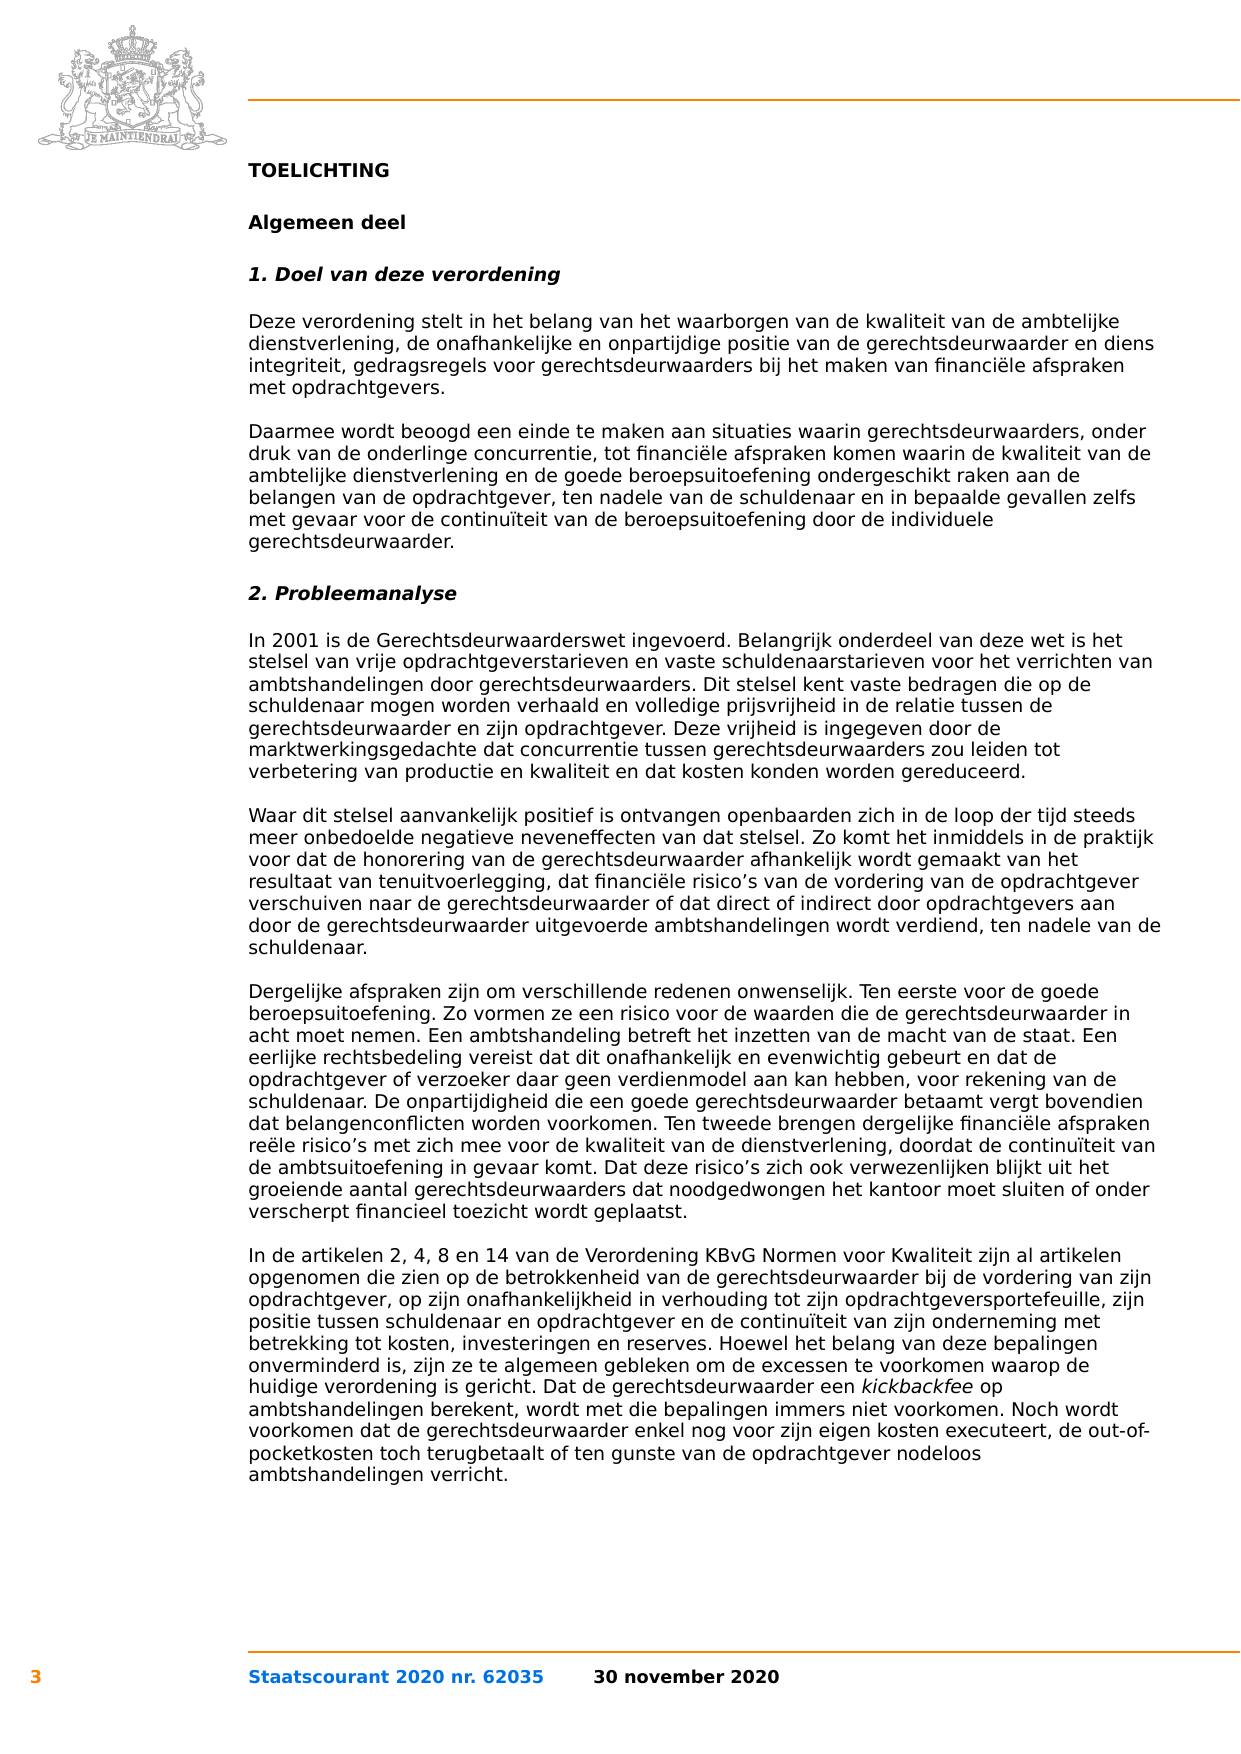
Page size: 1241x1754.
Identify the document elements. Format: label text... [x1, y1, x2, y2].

text Waar dit stelsel aanvankelijk positief is ontvangen openbaarden zich in de loop der tijd steeds meer onbedoelde negatieve neveneffecten van dat stelsel. Zo komt het inmiddels in de praktijk voor dat de honorering van de gerechtsdeurwaarder afhankelijk wordt gemaakt van het resultaat van tenuitvoerlegging, dat financiële risico’s van de vordering van de opdrachtgever verschuiven naar de gerechtsdeurwaarder of dat direct of indirect door opdrachtgevers aan door de gerechtsdeurwaarder uitgevoerde ambtshandelingen wordt verdiend, ten nadele van de schuldenaar. [248, 805, 1163, 959]
subtitle Algemeen deel [248, 212, 1163, 234]
subtitle TOELICHTING [248, 160, 1163, 182]
subtitle 1. Doel van deze verordening [248, 264, 1163, 286]
picture [38, 25, 227, 150]
subtitle 2. Probleemanalyse [248, 582, 1163, 604]
text Dergelijke afspraken zijn om verschillende redenen onwenselijk. Ten eerste voor de goede beroepsuitoefening. Zo vormen ze een risico voor de waarden die de gerechtsdeurwaarder in acht moet nemen. Een ambtshandeling betreft het inzetten van de macht van de staat. Een eerlijke rechtsbedeling vereist dat dit onafhankelijk en evenwichtig gebeurt en dat de opdrachtgever of verzoeker daar geen verdienmodel aan kan hebben, voor rekening van de schuldenaar. De onpartijdigheid die een goede gerechtsdeurwaarder betaamt vergt bovendien dat belangenconflicten worden voorkomen. Ten tweede brengen dergelijke financiële afspraken reële risico’s met zich mee voor de kwaliteit van de dienstverlening, doordat de continuïteit van de ambtsuitoefening in gevaar komt. Dat deze risico’s zich ook verwezenlijken blijkt uit het groeiende aantal gerechtsdeurwaarders dat noodgedwongen het kantoor moet sluiten of onder verscherpt financieel toezicht wordt geplaatst. [248, 981, 1163, 1223]
text In de artikelen 2, 4, 8 en 14 van de Verordening KBvG Normen voor Kwaliteit zijn al artikelen opgenomen die zien op de betrokkenheid van de gerechtsdeurwaarder bij de vordering van zijn opdrachtgever, op zijn onafhankelijkheid in verhouding tot zijn opdrachtgeversportefeuille, zijn positie tussen schuldenaar en opdrachtgever en de continuïteit van zijn onderneming met betrekking tot kosten, investeringen en reserves. Hoewel het belang van deze bepalingen onverminderd is, zijn ze te algemeen gebleken om de excessen te voorkomen waarop de huidige verordening is gericht. Dat de gerechtsdeurwaarder een kickbackfee op ambtshandelingen berekent, wordt met die bepalingen immers niet voorkomen. Noch wordt voorkomen dat de gerechtsdeurwaarder enkel nog voor zijn eigen kosten executeert, de out-of-pocketkosten toch terugbetaalt of ten gunste van de opdrachtgever nodeloos ambtshandelingen verricht. [248, 1244, 1163, 1486]
text Deze verordening stelt in het belang van het waarborgen van de kwaliteit van de ambtelijke dienstverlening, de onafhankelijke en onpartijdige positie van de gerechtsdeurwaarder en diens integriteit, gedragsregels voor gerechtsdeurwaarders bij het maken van financiële afspraken met opdrachtgevers. [248, 311, 1163, 399]
text Daarmee wordt beoogd een einde te maken aan situaties waarin gerechtsdeurwaarders, onder druk van de onderlinge concurrentie, tot financiële afspraken komen waarin de kwaliteit van de ambtelijke dienstverlening en de goede beroepsuitoefening ondergeschikt raken aan de belangen van de opdrachtgever, ten nadele van de schuldenaar en in bepaalde gevallen zelfs met gevaar voor de continuïteit van de beroepsuitoefening door de individuele gerechtsdeurwaarder. [248, 421, 1163, 552]
text In 2001 is de Gerechtsdeurwaarderswet ingevoerd. Belangrijk onderdeel van deze wet is het stelsel van vrije opdrachtgeverstarieven en vaste schuldenaarstarieven voor het verrichten van ambtshandelingen door gerechtsdeurwaarders. Dit stelsel kent vaste bedragen die op de schuldenaar mogen worden verhaald en volledige prijsvrijheid in de relatie tussen de gerechtsdeurwaarder en zijn opdrachtgever. Deze vrijheid is ingegeven door de marktwerkingsgedachte dat concurrentie tussen gerechtsdeurwaarders zou leiden tot verbetering van productie en kwaliteit en dat kosten konden worden gereduceerd. [248, 629, 1163, 783]
